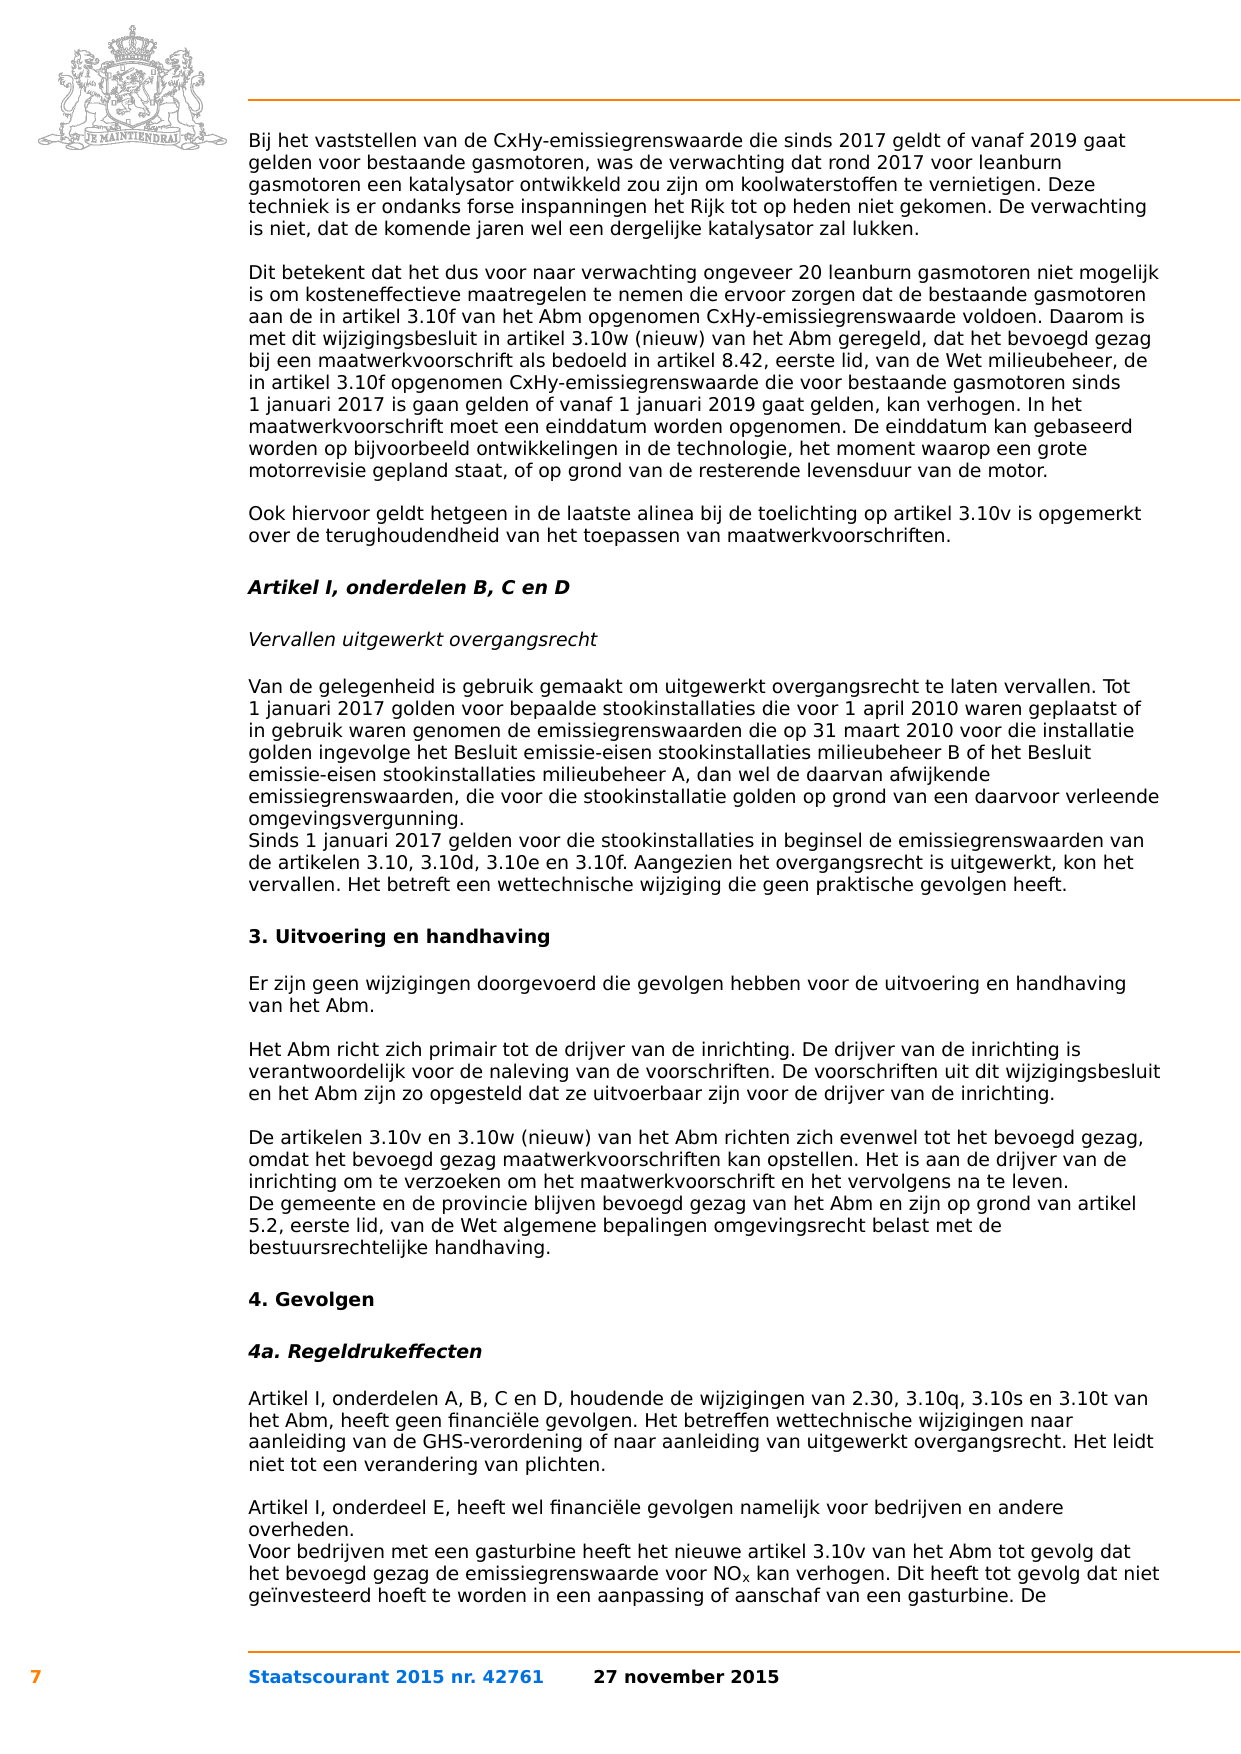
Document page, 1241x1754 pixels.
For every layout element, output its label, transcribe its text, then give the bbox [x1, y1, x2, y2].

text De artikelen 3.10v en 3.10w (nieuw) van het Abm richten zich evenwel tot het bevoegd gezag, omdat het bevoegd gezag maatwerkvoorschriften kan opstellen. Het is aan de drijver van de inrichting om te verzoeken om het maatwerkvoorschrift en het vervolgens na te leven. [248, 1127, 1163, 1193]
text Het Abm richt zich primair tot de drijver van de inrichting. De drijver van de inrichting is verantwoordelijk voor de naleving van de voorschriften. De voorschriften uit dit wijzigingsbesluit en het Abm zijn zo opgesteld dat ze uitvoerbaar zijn voor de drijver van de inrichting. [248, 1039, 1163, 1105]
subtitle 4. Gevolgen [248, 1288, 1163, 1311]
subtitle 3. Uitvoering en handhaving [248, 926, 1163, 948]
subtitle 4a. Regeldrukeffecten [248, 1341, 1163, 1362]
subtitle Artikel I, onderdelen B, C en D [248, 577, 1163, 599]
text Sinds 1 januari 2017 gelden voor die stookinstallaties in beginsel de emissiegrenswaarden van de artikelen 3.10, 3.10d, 3.10e en 3.10f. Aangezien het overgangsrecht is uitgewerkt, kon het vervallen. Het betreft een wettechnische wijziging die geen praktische gevolgen heeft. [248, 830, 1163, 896]
text Van de gelegenheid is gebruik gemaakt om uitgewerkt overgangsrecht te laten vervallen. Tot 1 januari 2017 golden voor bepaalde stookinstallaties die voor 1 april 2010 waren geplaatst of in gebruik waren genomen de emissiegrenswaarden die op 31 maart 2010 voor die installatie golden ingevolge het Besluit emissie-eisen stookinstallaties milieubeheer B of het Besluit emissie-eisen stookinstallaties milieubeheer A, dan wel de daarvan afwijkende emissiegrenswaarden, die voor die stookinstallatie golden op grond van een daarvoor verleende omgevingsvergunning. [248, 676, 1163, 830]
text Artikel I, onderdelen A, B, C en D, houdende de wijzigingen van 2.30, 3.10q, 3.10s en 3.10t van het Abm, heeft geen financiële gevolgen. Het betreffen wettechnische wijzigingen naar aanleiding van de GHS-verordening of naar aanleiding van uitgewerkt overgangsrecht. Het leidt niet tot een verandering van plichten. [248, 1387, 1163, 1475]
text Er zijn geen wijzigingen doorgevoerd die gevolgen hebben voor de uitvoering en handhaving van het Abm. [248, 973, 1163, 1017]
text De gemeente en de provincie blijven bevoegd gezag van het Abm en zijn op grond van artikel 5.2, eerste lid, van de Wet algemene bepalingen omgevingsrecht belast met de bestuursrechtelijke handhaving. [248, 1193, 1163, 1258]
subtitle Vervallen uitgewerkt overgangsrecht [248, 629, 1163, 651]
text Ook hiervoor geldt hetgeen in de laatste alinea bij de toelichting op artikel 3.10v is opgemerkt over de terughoudendheid van het toepassen van maatwerkvoorschriften. [248, 503, 1163, 547]
text Voor bedrijven met een gasturbine heeft het nieuwe artikel 3.10v van het Abm tot gevolg dat het bevoegd gezag de emissiegrenswaarde voor NOx kan verhogen. Dit heeft tot gevolg dat niet geïnvesteerd hoeft te worden in een aanpassing of aanschaf van een gasturbine. De [248, 1541, 1163, 1607]
picture [38, 25, 227, 150]
text Bij het vaststellen van de CxHy-emissiegrenswaarde die sinds 2017 geldt of vanaf 2019 gaat gelden voor bestaande gasmotoren, was de verwachting dat rond 2017 voor leanburn gasmotoren een katalysator ontwikkeld zou zijn om koolwaterstoffen te vernietigen. Deze techniek is er ondanks forse inspanningen het Rijk tot op heden niet gekomen. De verwachting is niet, dat de komende jaren wel een dergelijke katalysator zal lukken. [248, 130, 1163, 240]
text Dit betekent dat het dus voor naar verwachting ongeveer 20 leanburn gasmotoren niet mogelijk is om kosteneffectieve maatregelen te nemen die ervoor zorgen dat de bestaande gasmotoren aan de in artikel 3.10f van het Abm opgenomen CxHy-emissiegrenswaarde voldoen. Daarom is met dit wijzigingsbesluit in artikel 3.10w (nieuw) van het Abm geregeld, dat het bevoegd gezag bij een maatwerkvoorschrift als bedoeld in artikel 8.42, eerste lid, van de Wet milieubeheer, de in artikel 3.10f opgenomen CxHy-emissiegrenswaarde die voor bestaande gasmotoren sinds 1 januari 2017 is gaan gelden of vanaf 1 januari 2019 gaat gelden, kan verhogen. In het maatwerkvoorschrift moet een einddatum worden opgenomen. De einddatum kan gebaseerd worden op bijvoorbeeld ontwikkelingen in de technologie, het moment waarop een grote motorrevisie gepland staat, of op grond van de resterende levensduur van de motor. [248, 262, 1163, 481]
text Artikel I, onderdeel E, heeft wel financiële gevolgen namelijk voor bedrijven en andere overheden. [248, 1497, 1163, 1541]
